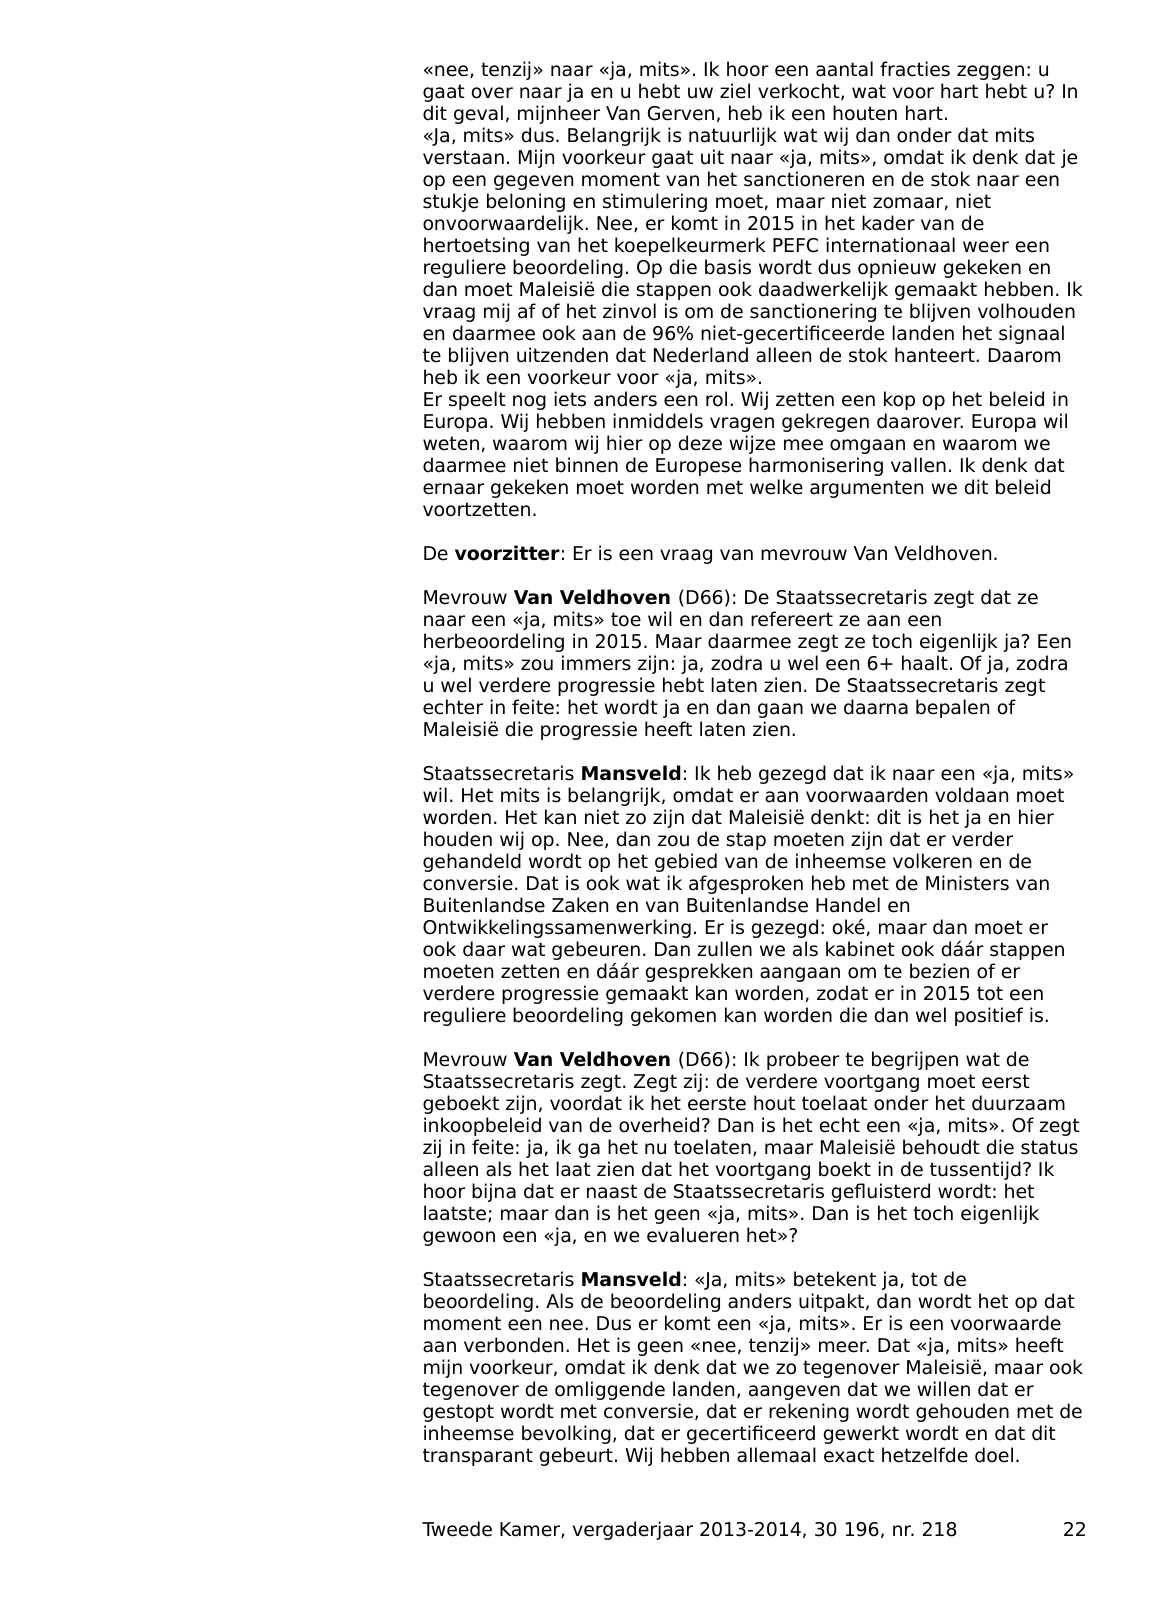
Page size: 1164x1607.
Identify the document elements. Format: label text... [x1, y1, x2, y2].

text Mevrouw Van Veldhoven (D66): De Staatssecretaris zegt dat ze naar een «ja, mits» toe wil en dan refereert ze aan een herbeoordeling in 2015. Maar daarmee zegt ze toch eigenlijk ja? Een «ja, mits» zou immers zijn: ja, zodra u wel een 6+ haalt. Of ja, zodra u wel verdere progressie hebt laten zien. De Staatssecretaris zegt echter in feite: het wordt ja en dan gaan we daarna bepalen of Maleisië die progressie heeft laten zien. [422, 587, 1087, 741]
text Staatssecretaris Mansveld: «Ja, mits» betekent ja, tot de beoordeling. Als de beoordeling anders uitpakt, dan wordt het op dat moment een nee. Dus er komt een «ja, mits». Er is een voorwaarde aan verbonden. Het is geen «nee, tenzij» meer. Dat «ja, mits» heeft mijn voorkeur, omdat ik denk dat we zo tegenover Maleisië, maar ook tegenover de omliggende landen, aangeven dat we willen dat er gestopt wordt met conversie, dat er rekening wordt gehouden met de inheemse bevolking, dat er gecertificeerd gewerkt wordt en dat dit transparant gebeurt. Wij hebben allemaal exact hetzelfde doel. [422, 1269, 1087, 1467]
text De voorzitter: Er is een vraag van mevrouw Van Veldhoven. [422, 543, 1087, 565]
text Staatssecretaris Mansveld: Ik heb gezegd dat ik naar een «ja, mits» wil. Het mits is belangrijk, omdat er aan voorwaarden voldaan moet worden. Het kan niet zo zijn dat Maleisië denkt: dit is het ja en hier houden wij op. Nee, dan zou de stap moeten zijn dat er verder gehandeld wordt op het gebied van de inheemse volkeren en de conversie. Dat is ook wat ik afgesproken heb met de Ministers van Buitenlandse Zaken en van Buitenlandse Handel en Ontwikkelingssamenwerking. Er is gezegd: oké, maar dan moet er ook daar wat gebeuren. Dan zullen we als kabinet ook dáár stappen moeten zetten en dáár gesprekken aangaan om te bezien of er verdere progressie gemaakt kan worden, zodat er in 2015 tot een reguliere beoordeling gekomen kan worden die dan wel positief is. [422, 763, 1087, 1027]
text Mevrouw Van Veldhoven (D66): Ik probeer te begrijpen wat de Staatssecretaris zegt. Zegt zij: de verdere voortgang moet eerst geboekt zijn, voordat ik het eerste hout toelaat onder het duurzaam inkoopbeleid van de overheid? Dan is het echt een «ja, mits». Of zegt zij in feite: ja, ik ga het nu toelaten, maar Maleisië behoudt die status alleen als het laat zien dat het voortgang boekt in de tussentijd? Ik hoor bijna dat er naast de Staatssecretaris gefluisterd wordt: het laatste; maar dan is het geen «ja, mits». Dan is het toch eigenlijk gewoon een «ja, en we evalueren het»? [422, 1049, 1087, 1247]
text «nee, tenzij» naar «ja, mits». Ik hoor een aantal fracties zeggen: u gaat over naar ja en u hebt uw ziel verkocht, wat voor hart hebt u? In dit geval, mijnheer Van Gerven, heb ik een houten hart. [422, 59, 1087, 125]
text Er speelt nog iets anders een rol. Wij zetten een kop op het beleid in Europa. Wij hebben inmiddels vragen gekregen daarover. Europa wil weten, waarom wij hier op deze wijze mee omgaan en waarom we daarmee niet binnen de Europese harmonisering vallen. Ik denk dat ernaar gekeken moet worden met welke argumenten we dit beleid voortzetten. [422, 389, 1087, 521]
text «Ja, mits» dus. Belangrijk is natuurlijk wat wij dan onder dat mits verstaan. Mijn voorkeur gaat uit naar «ja, mits», omdat ik denk dat je op een gegeven moment van het sanctioneren en de stok naar een stukje beloning en stimulering moet, maar niet zomaar, niet onvoorwaardelijk. Nee, er komt in 2015 in het kader van de hertoetsing van het koepelkeurmerk PEFC internationaal weer een reguliere beoordeling. Op die basis wordt dus opnieuw gekeken en dan moet Maleisië die stappen ook daadwerkelijk gemaakt hebben. Ik vraag mij af of het zinvol is om de sanctionering te blijven volhouden en daarmee ook aan de 96% niet-gecertificeerde landen het signaal te blijven uitzenden dat Nederland alleen de stok hanteert. Daarom heb ik een voorkeur voor «ja, mits». [422, 125, 1087, 389]
